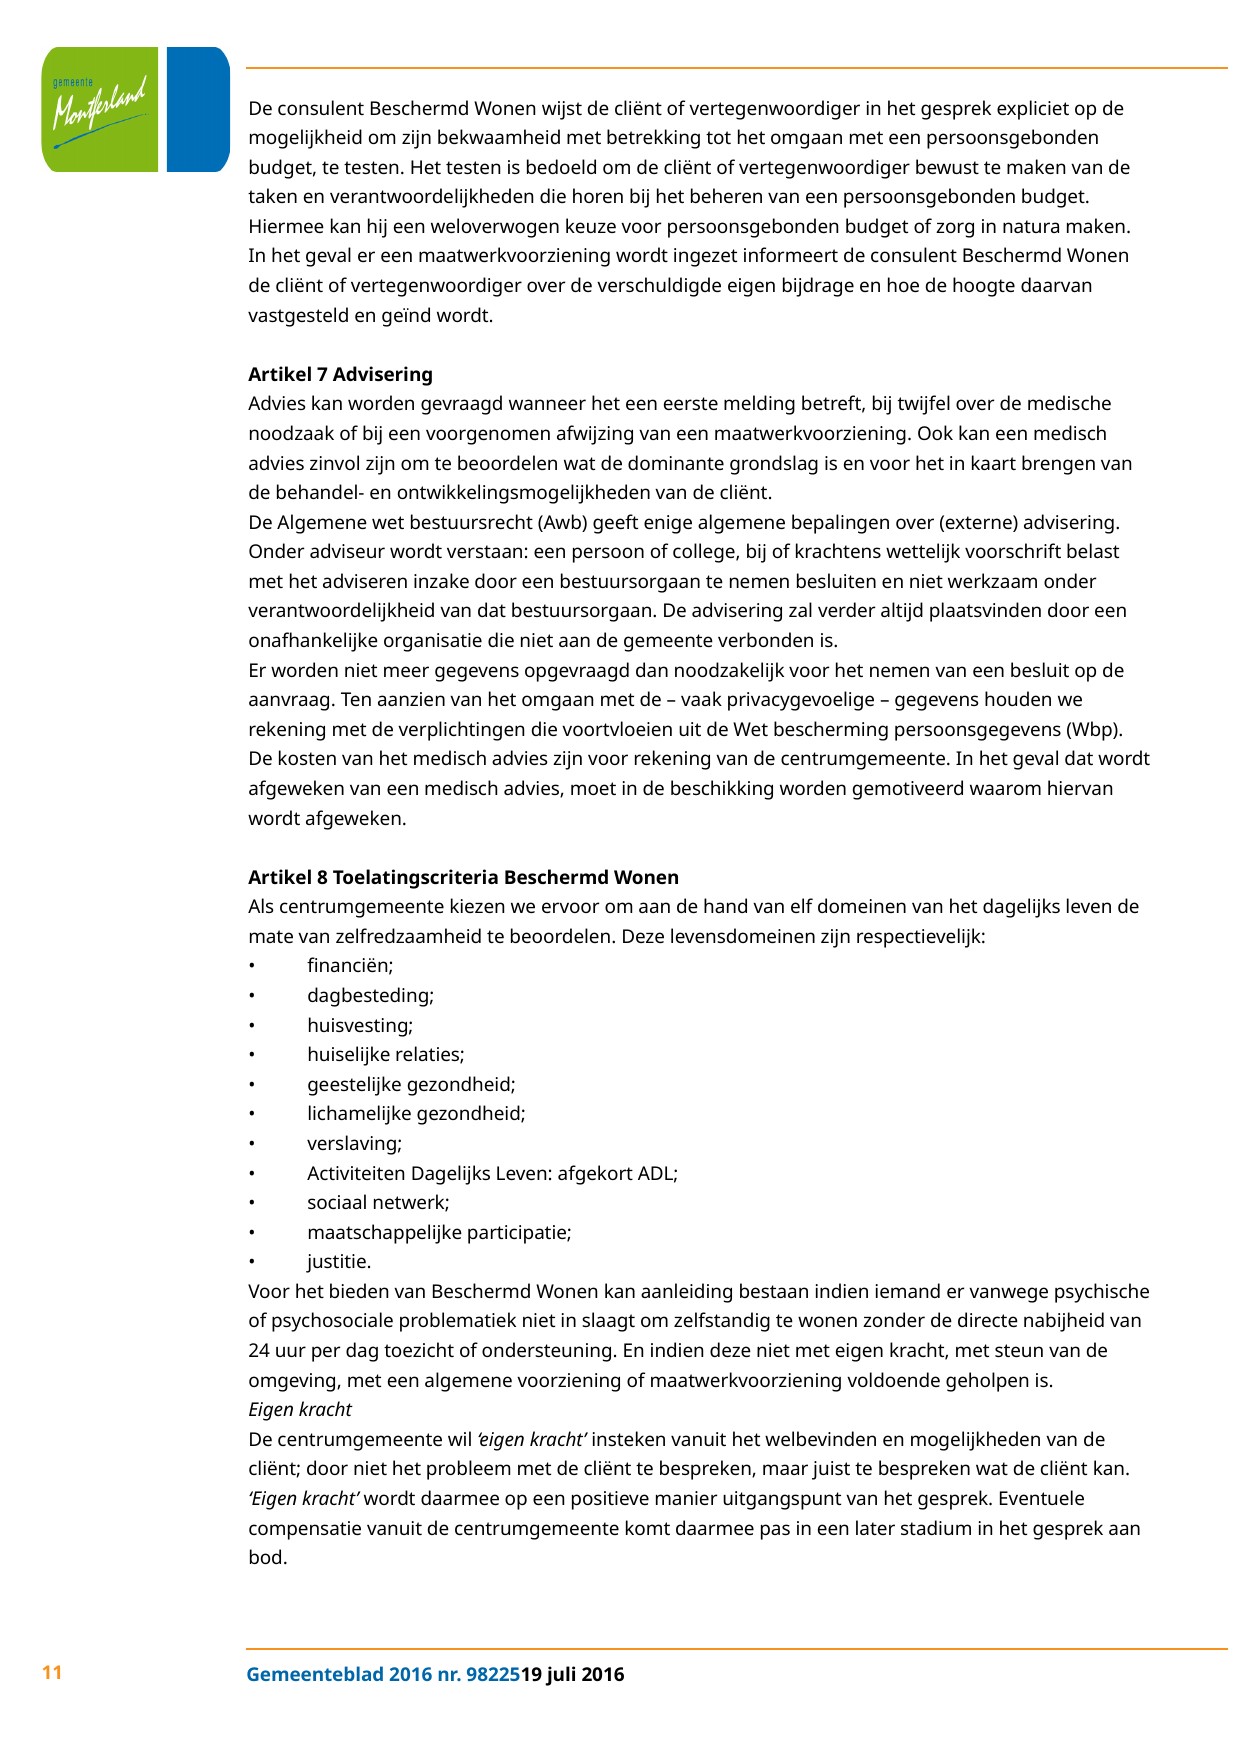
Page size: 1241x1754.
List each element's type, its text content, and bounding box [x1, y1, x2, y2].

text Eigen kracht [248, 1396, 1152, 1422]
list lichamelijke gezondheid; [248, 1101, 1152, 1126]
list huisvesting; [248, 1012, 1152, 1038]
list Activiteiten Dagelijks Leven: afgekort ADL; [248, 1160, 1152, 1186]
text Artikel 7 Advisering [248, 361, 1152, 387]
list financiën; [248, 953, 1152, 978]
text Advies kan worden gevraagd wanneer het een eerste melding betreft, bij twijfel over de medische noodzaak of bij een voorgenomen afwijzing van een maatwerkvoorziening. Ook kan een medisch advies zinvol zijn om te beoordelen wat de dominante grondslag is en voor het in kaart brengen van de behandel- en ontwikkelingsmogelijkheden van de cliënt. [248, 391, 1152, 505]
list verslaving; [248, 1130, 1152, 1156]
text Artikel 8 Toelatingscriteria Beschermd Wonen [248, 864, 1152, 890]
picture [41, 47, 231, 172]
text De Algemene wet bestuursrecht (Awb) geeft enige algemene bepalingen over (externe) advisering. Onder adviseur wordt verstaan: een persoon of college, bij of krachtens wettelijk voorschrift belast met het adviseren inzake door een bestuursorgaan te nemen besluiten en niet werkzaam onder verantwoordelijkheid van dat bestuursorgaan. De advisering zal verder altijd plaatsvinden door een onafhankelijke organisatie die niet aan de gemeente verbonden is. [248, 509, 1152, 653]
list huiselijke relaties; [248, 1041, 1152, 1067]
text De consulent Beschermd Wonen wijst de cliënt of vertegenwoordiger in het gesprek expliciet op de mogelijkheid om zijn bekwaamheid met betrekking tot het omgaan met een persoonsgebonden budget, te testen. Het testen is bedoeld om de cliënt of vertegenwoordiger bewust te maken van de taken en verantwoordelijkheden die horen bij het beheren van een persoonsgebonden budget. Hiermee kan hij een weloverwogen keuze voor persoonsgebonden budget of zorg in natura maken. [248, 95, 1152, 239]
text Voor het bieden van Beschermd Wonen kan aanleiding bestaan indien iemand er vanwege psychische of psychosociale problematiek niet in slaagt om zelfstandig te wonen zonder de directe nabijheid van 24 uur per dag toezicht of ondersteuning. En indien deze niet met eigen kracht, met steun van de omgeving, met een algemene voorziening of maatwerkvoorziening voldoende geholpen is. [248, 1278, 1152, 1393]
list geestelijke gezondheid; [248, 1071, 1152, 1097]
list dagbesteding; [248, 982, 1152, 1008]
text Er worden niet meer gegevens opgevraagd dan noodzakelijk voor het nemen van een besluit op de aanvraag. Ten aanzien van het omgaan met de – vaak privacygevoelige – gegevens houden we rekening met de verplichtingen die voortvloeien uit de Wet bescherming persoonsgegevens (Wbp). De kosten van het medisch advies zijn voor rekening van de centrumgemeente. In het geval dat wordt afgeweken van een medisch advies, moet in de beschikking worden gemotiveerd waarom hiervan wordt afgeweken. [248, 657, 1152, 831]
list justitie. [248, 1248, 1152, 1274]
list sociaal netwerk; [248, 1189, 1152, 1215]
text In het geval er een maatwerkvoorziening wordt ingezet informeert de consulent Beschermd Wonen de cliënt of vertegenwoordiger over de verschuldigde eigen bijdrage en hoe de hoogte daarvan vastgesteld en geïnd wordt. [248, 243, 1152, 328]
list maatschappelijke participatie; [248, 1219, 1152, 1245]
text Als centrumgemeente kiezen we ervoor om aan de hand van elf domeinen van het dagelijks leven de mate van zelfredzaamheid te beoordelen. Deze levensdomeinen zijn respectievelijk: [248, 893, 1152, 949]
text De centrumgemeente wil ‘eigen kracht’ insteken vanuit het welbevinden en mogelijkheden van de cliënt; door niet het probleem met de cliënt te bespreken, maar juist te bespreken wat de cliënt kan. ‘Eigen kracht’ wordt daarmee op een positieve manier uitgangspunt van het gesprek. Eventuele compensatie vanuit de centrumgemeente komt daarmee pas in een later stadium in het gesprek aan bod. [248, 1426, 1152, 1570]
